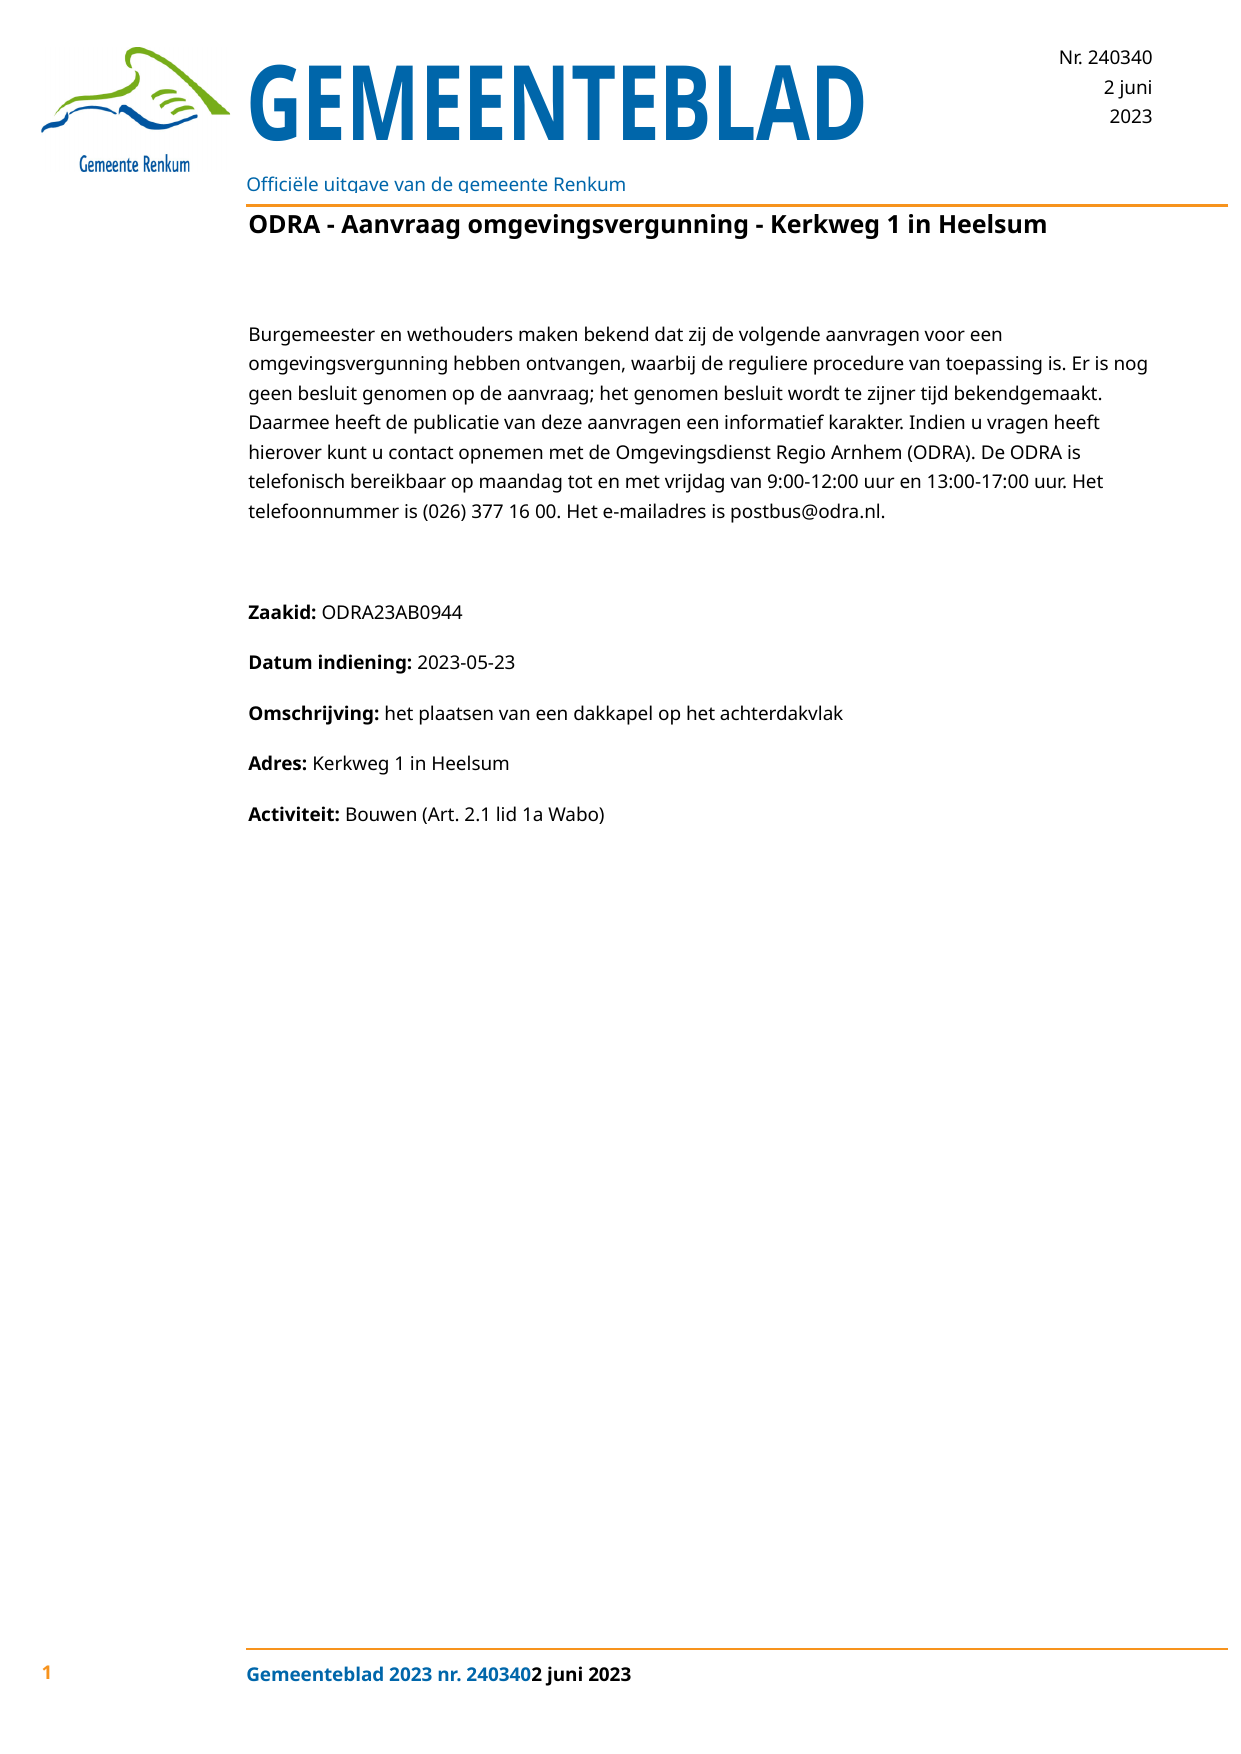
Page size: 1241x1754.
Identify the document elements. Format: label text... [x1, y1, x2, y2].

text Omschrijving: het plaatsen van een dakkapel op het achterdakvlak [248, 700, 1152, 726]
text Datum indiening: 2023-05-23 [248, 649, 1152, 675]
text Burgemeester en wethouders maken bekend dat zij de volgende aanvragen voor een omgevingsvergunning hebben ontvangen, waarbij de reguliere procedure van toepassing is. Er is nog geen besluit genomen op de aanvraag; het genomen besluit wordt te zijner tijd bekendgemaakt. Daarmee heeft de publicatie van deze aanvragen een informatief karakter. Indien u vragen heeft hierover kunt u contact opnemen met de Omgevingsdienst Regio Arnhem (ODRA). De ODRA is telefonisch bereikbaar op maandag tot en met vrijdag van 9:00-12:00 uur en 13:00-17:00 uur. Het telefoonnummer is (026) 377 16 00. Het e-mailadres is postbus@odra.nl. [248, 321, 1152, 524]
text Adres: Kerkweg 1 in Heelsum [248, 750, 1152, 776]
text Activiteit: Bouwen (Art. 2.1 lid 1a Wabo) [248, 801, 1152, 826]
text ODRA - Aanvraag omgevingsvergunning - Kerkweg 1 in Heelsum [248, 207, 1152, 241]
text Zaakid: ODRA23AB0944 [248, 599, 1152, 625]
picture [41, 47, 231, 172]
